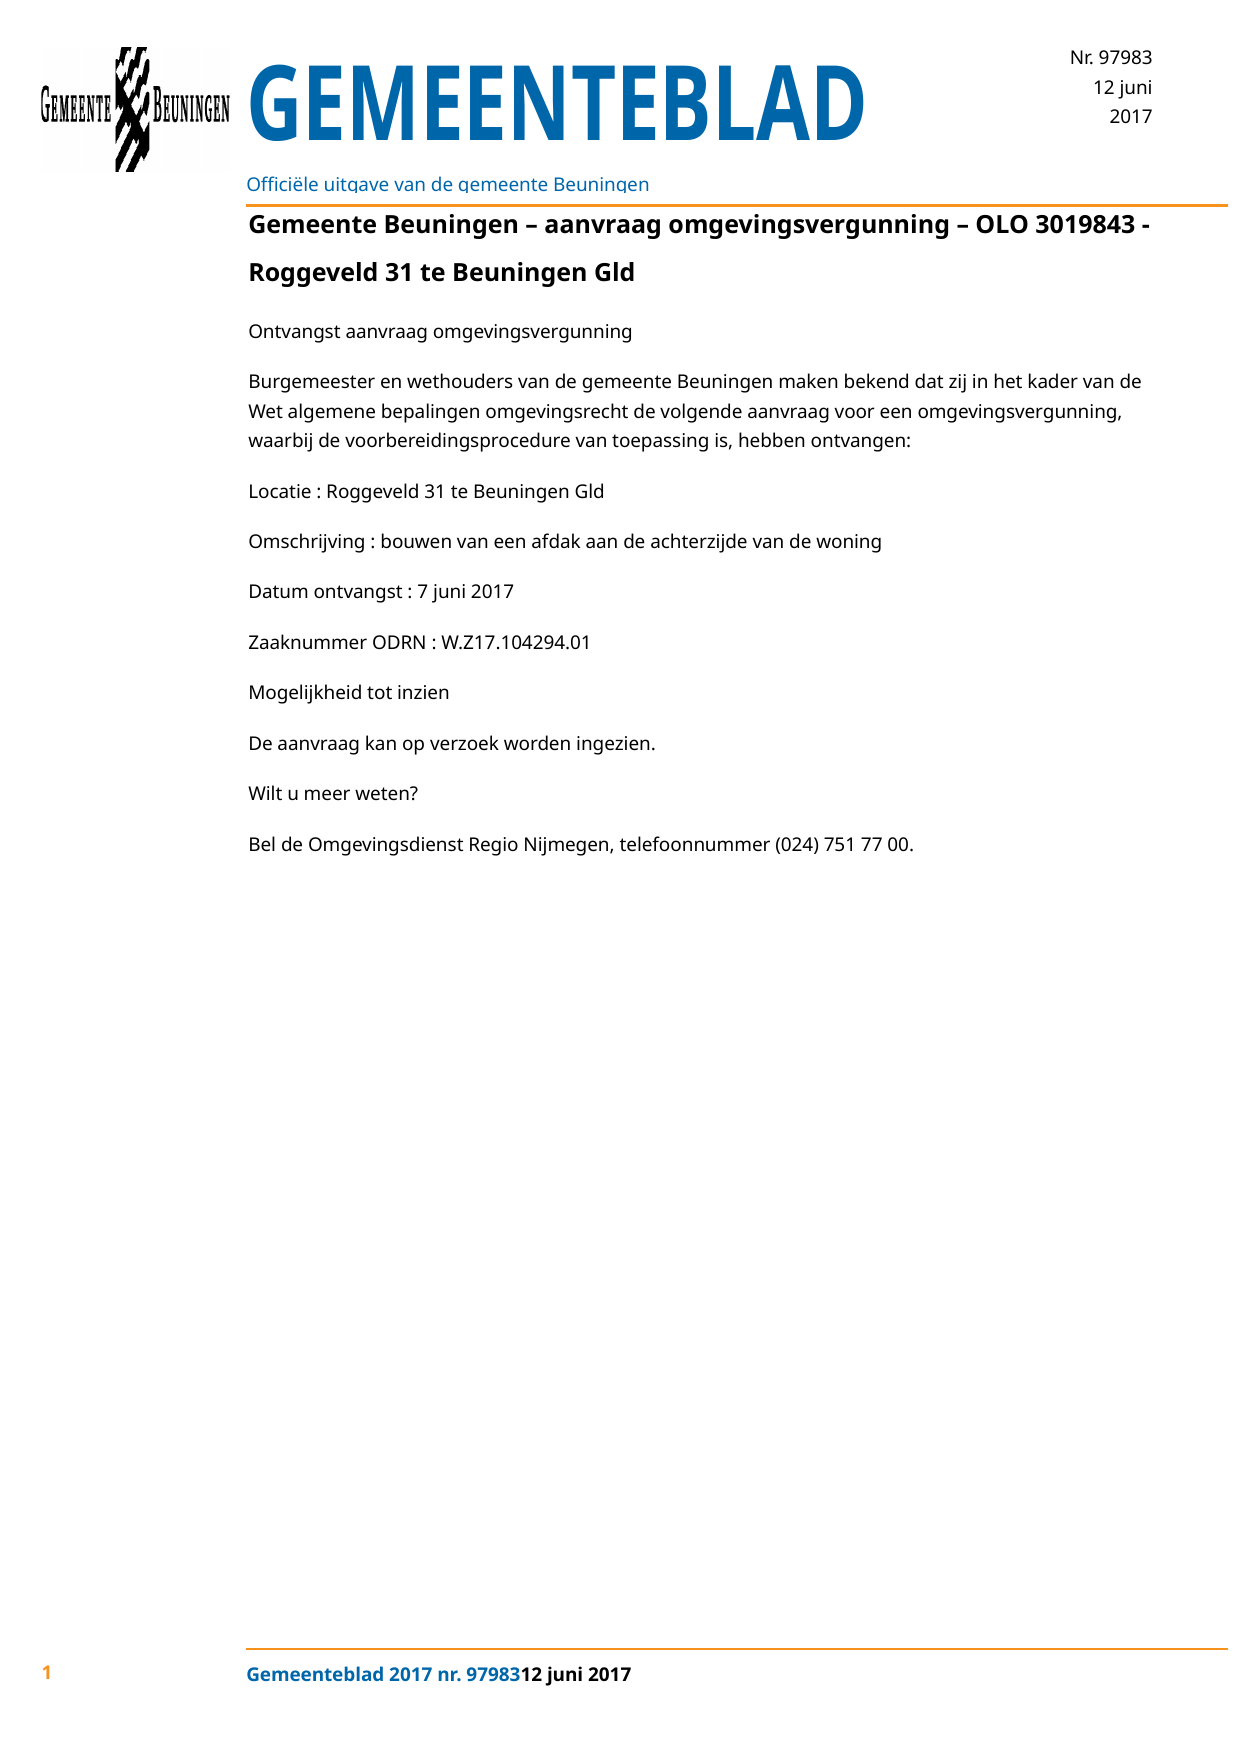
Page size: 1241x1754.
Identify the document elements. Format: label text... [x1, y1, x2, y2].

text Datum ontvangst : 7 juni 2017 [248, 579, 1152, 604]
picture [41, 47, 231, 172]
text Zaaknummer ODRN : W.Z17.104294.01 [248, 629, 1152, 655]
text Mogelijkheid tot inzien [248, 679, 1152, 705]
text Locatie : Roggeveld 31 te Beuningen Gld [248, 478, 1152, 504]
text Omschrijving : bouwen van een afdak aan de achterzijde van de woning [248, 528, 1152, 554]
text De aanvraag kan op verzoek worden ingezien. [248, 730, 1152, 756]
text Ontvangst aanvraag omgevingsvergunning [248, 318, 1152, 344]
text Gemeente Beuningen – aanvraag omgevingsvergunning – OLO 3019843 - Roggeveld 31 te Beuningen Gld [248, 207, 1152, 288]
text Bel de Omgevingsdienst Regio Nijmegen, telefoonnummer (024) 751 77 00. [248, 831, 1152, 857]
text Wilt u meer weten? [248, 780, 1152, 806]
text Burgemeester en wethouders van de gemeente Beuningen maken bekend dat zij in het kader van de Wet algemene bepalingen omgevingsrecht de volgende aanvraag voor een omgevingsvergunning, waarbij de voorbereidingsprocedure van toepassing is, hebben ontvangen: [248, 368, 1152, 453]
